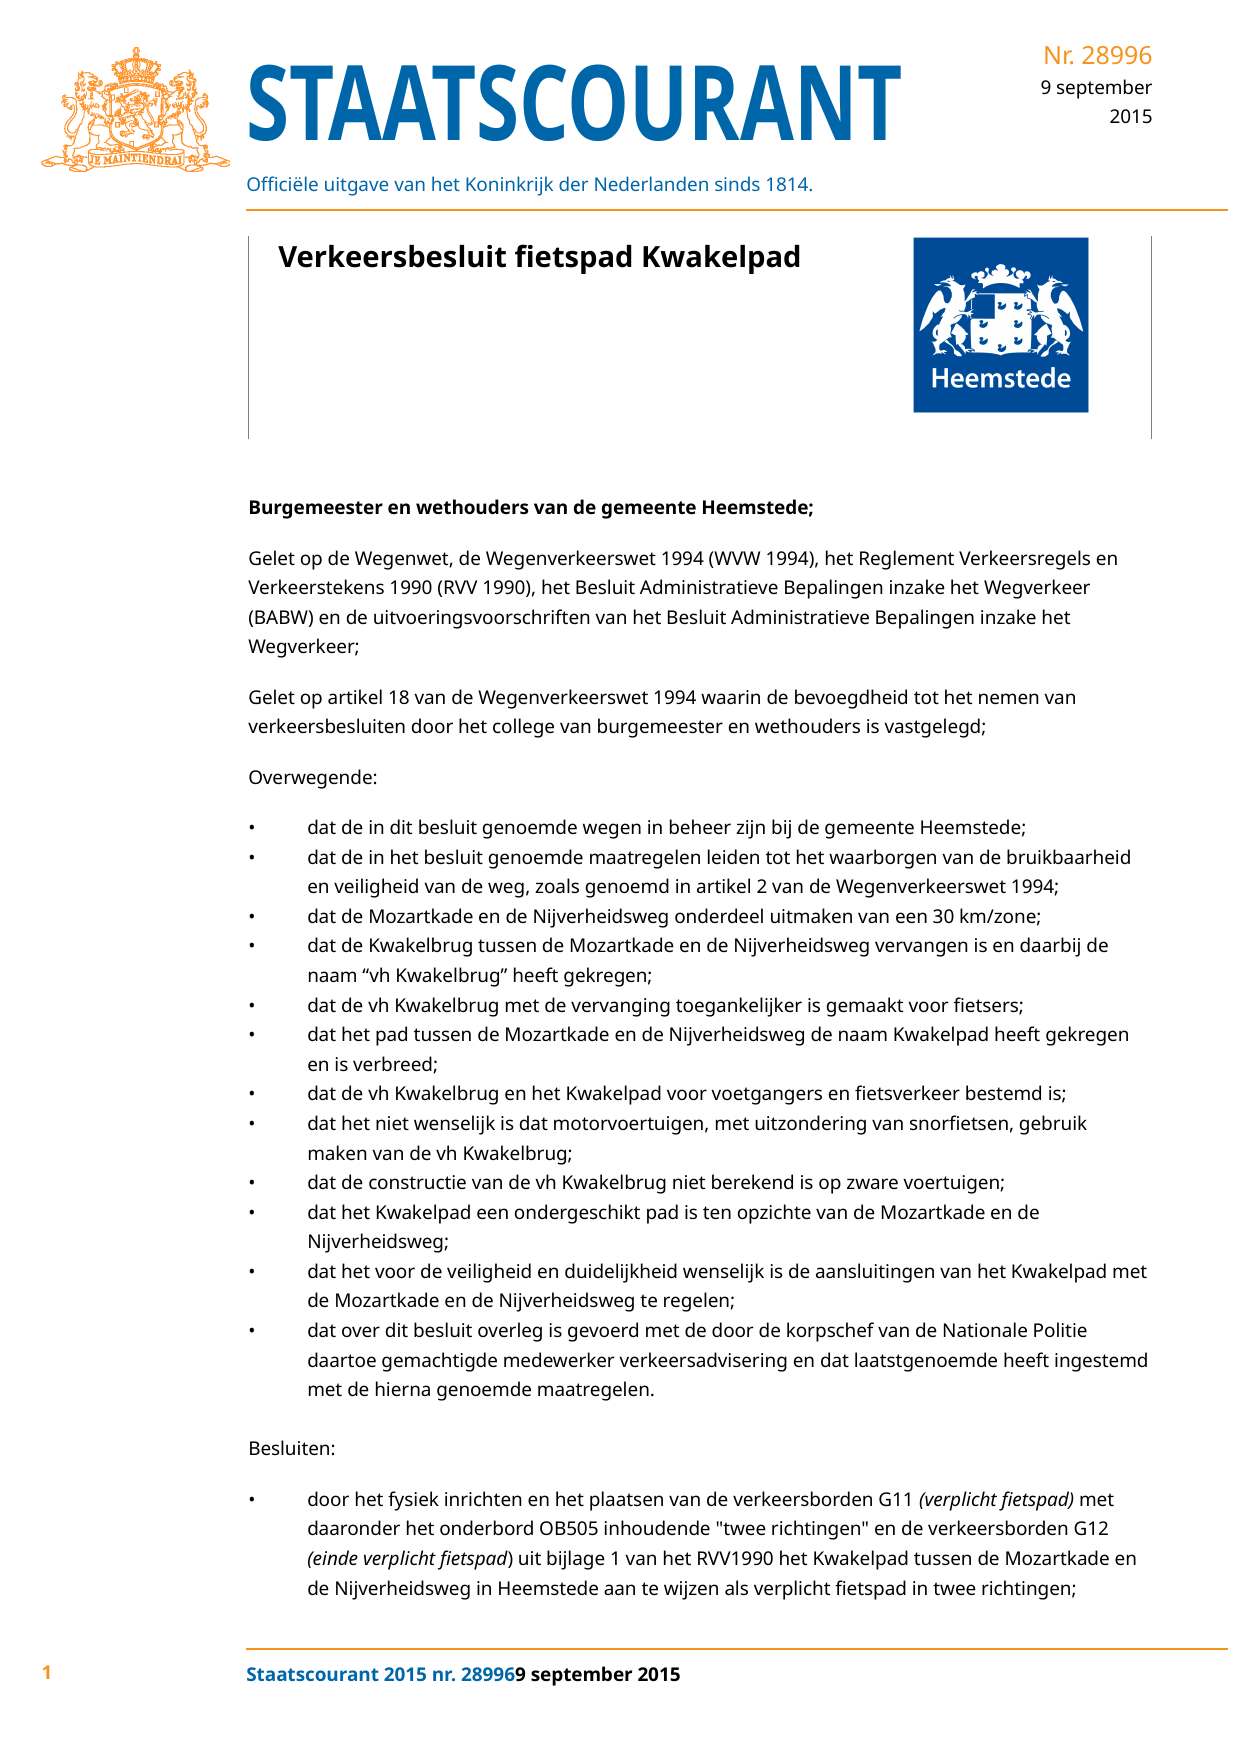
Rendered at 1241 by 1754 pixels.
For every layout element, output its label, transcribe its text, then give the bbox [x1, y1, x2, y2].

picture [41, 47, 231, 172]
picture [912, 236, 1090, 414]
text Gelet op artikel 18 van de Wegenverkeerswet 1994 waarin de bevoegdheid tot het nemen van verkeersbesluiten door het college van burgemeester en wethouders is vastgelegd; [248, 684, 1152, 739]
text Gelet op de Wegenwet, de Wegenverkeerswet 1994 (WVW 1994), het Reglement Verkeersregels en Verkeerstekens 1990 (RVV 1990), het Besluit Administratieve Bepalingen inzake het Wegverkeer (BABW) en de uitvoeringsvoorschriften van het Besluit Administratieve Bepalingen inzake het Wegverkeer; [248, 545, 1152, 659]
table_header [850, 414, 1151, 439]
list dat de Mozartkade en de Nijverheidsweg onderdeel uitmaken van een 30 km/zone; [248, 903, 1152, 929]
list dat de in dit besluit genoemde wegen in beheer zijn bij de gemeente Heemstede; [248, 814, 1152, 840]
list dat de Kwakelbrug tussen de Mozartkade en de Nijverheidsweg vervangen is en daarbij de naam “vh Kwakelbrug” heeft gekregen; [248, 933, 1152, 988]
text Burgemeester en wethouders van de gemeente Heemstede; [248, 494, 1152, 520]
table_header [850, 236, 912, 413]
list door het fysiek inrichten en het plaatsen van de verkeersborden G11 (verplicht fietspad) met daaronder het onderbord OB505 inhoudende "twee richtingen" en de verkeersborden G12 (einde verplicht fietspad) uit bijlage 1 van het RVV1990 het Kwakelpad tussen de Mozartkade en de Nijverheidsweg in Heemstede aan te wijzen als verplicht fietspad in twee richtingen; [248, 1486, 1152, 1601]
list dat het voor de veiligheid en duidelijkheid wenselijk is de aansluitingen van het Kwakelpad met de Mozartkade en de Nijverheidsweg te regelen; [248, 1258, 1152, 1313]
text Overwegende: [248, 764, 1152, 790]
list dat het Kwakelpad een ondergeschikt pad is ten opzichte van de Mozartkade en de Nijverheidsweg; [248, 1199, 1152, 1254]
list dat de vh Kwakelbrug en het Kwakelpad voor voetgangers en fietsverkeer bestemd is; [248, 1081, 1152, 1106]
table_header [1090, 236, 1151, 413]
list dat de in het besluit genoemde maatregelen leiden tot het waarborgen van de bruikbaarheid en veiligheid van de weg, zoals genoemd in artikel 2 van de Wegenverkeerswet 1994; [248, 844, 1152, 899]
list dat de constructie van de vh Kwakelbrug niet berekend is op zware voertuigen; [248, 1169, 1152, 1195]
list dat het niet wenselijk is dat motorvoertuigen, met uitzondering van snorfietsen, gebruik maken van de vh Kwakelbrug; [248, 1110, 1152, 1166]
list dat de vh Kwakelbrug met de vervanging toegankelijker is gemaakt voor fietsers; [248, 992, 1152, 1018]
text Besluiten: [248, 1436, 1152, 1461]
table_header Verkeersbesluit fietspad Kwakelpad [249, 236, 850, 439]
list dat het pad tussen de Mozartkade en de Nijverheidsweg de naam Kwakelpad heeft gekregen en is verbreed; [248, 1021, 1152, 1077]
list dat over dit besluit overleg is gevoerd met de door de korpschef van de Nationale Politie daartoe gemachtigde medewerker verkeersadvisering en dat laatstgenoemde heeft ingestemd met de hierna genoemde maatregelen. [248, 1317, 1152, 1402]
